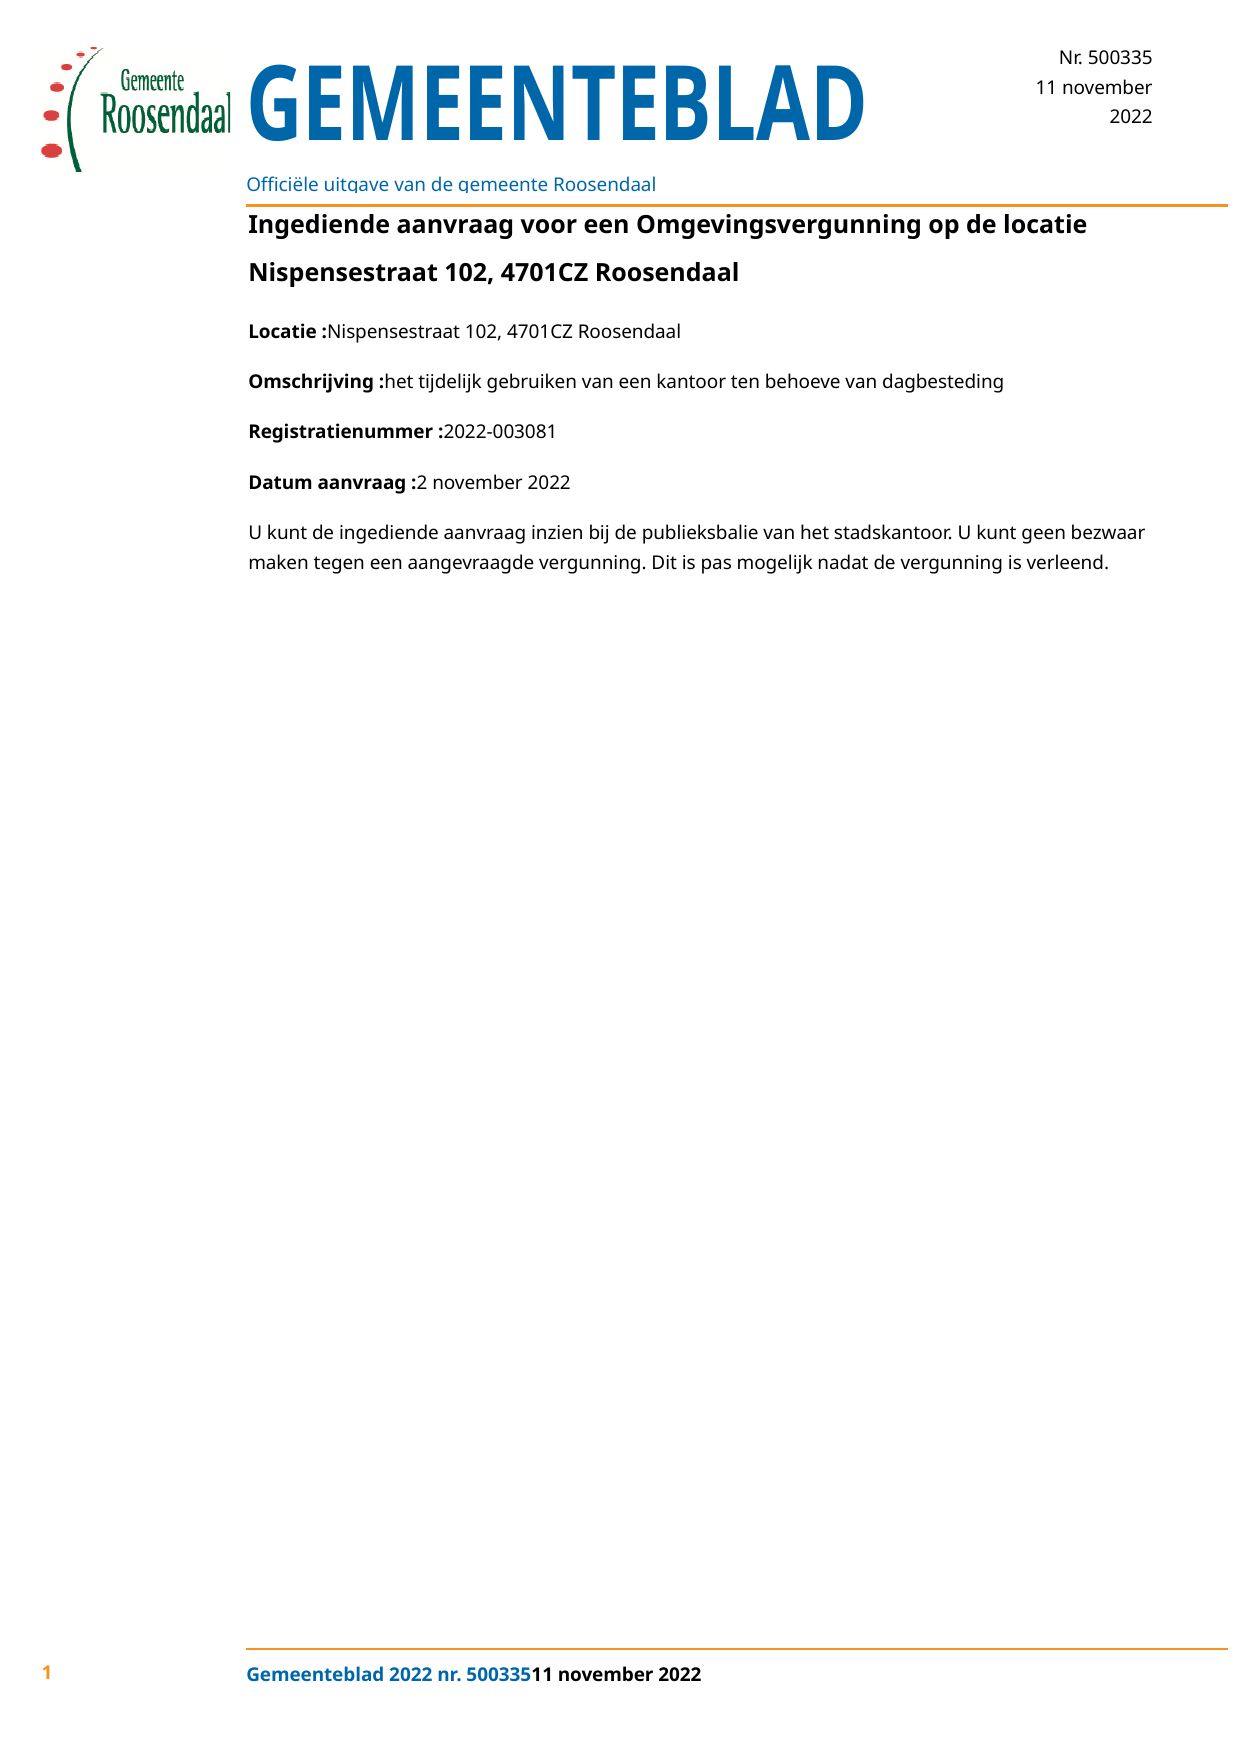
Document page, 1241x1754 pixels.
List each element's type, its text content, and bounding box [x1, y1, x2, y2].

text Omschrijving :het tijdelijk gebruiken van een kantoor ten behoeve van dagbesteding [248, 368, 1152, 394]
text Datum aanvraag :2 november 2022 [248, 469, 1152, 495]
text Registratienummer :2022-003081 [248, 419, 1152, 444]
text Locatie :Nispensestraat 102, 4701CZ Roosendaal [248, 318, 1152, 344]
picture [41, 47, 231, 172]
text U kunt de ingediende aanvraag inzien bij de publieksbalie van het stadskantoor. U kunt geen bezwaar maken tegen een aangevraagde vergunning. Dit is pas mogelijk nadat de vergunning is verleend. [248, 519, 1152, 575]
text Ingediende aanvraag voor een Omgevingsvergunning op de locatie Nispensestraat 102, 4701CZ Roosendaal [248, 207, 1152, 288]
